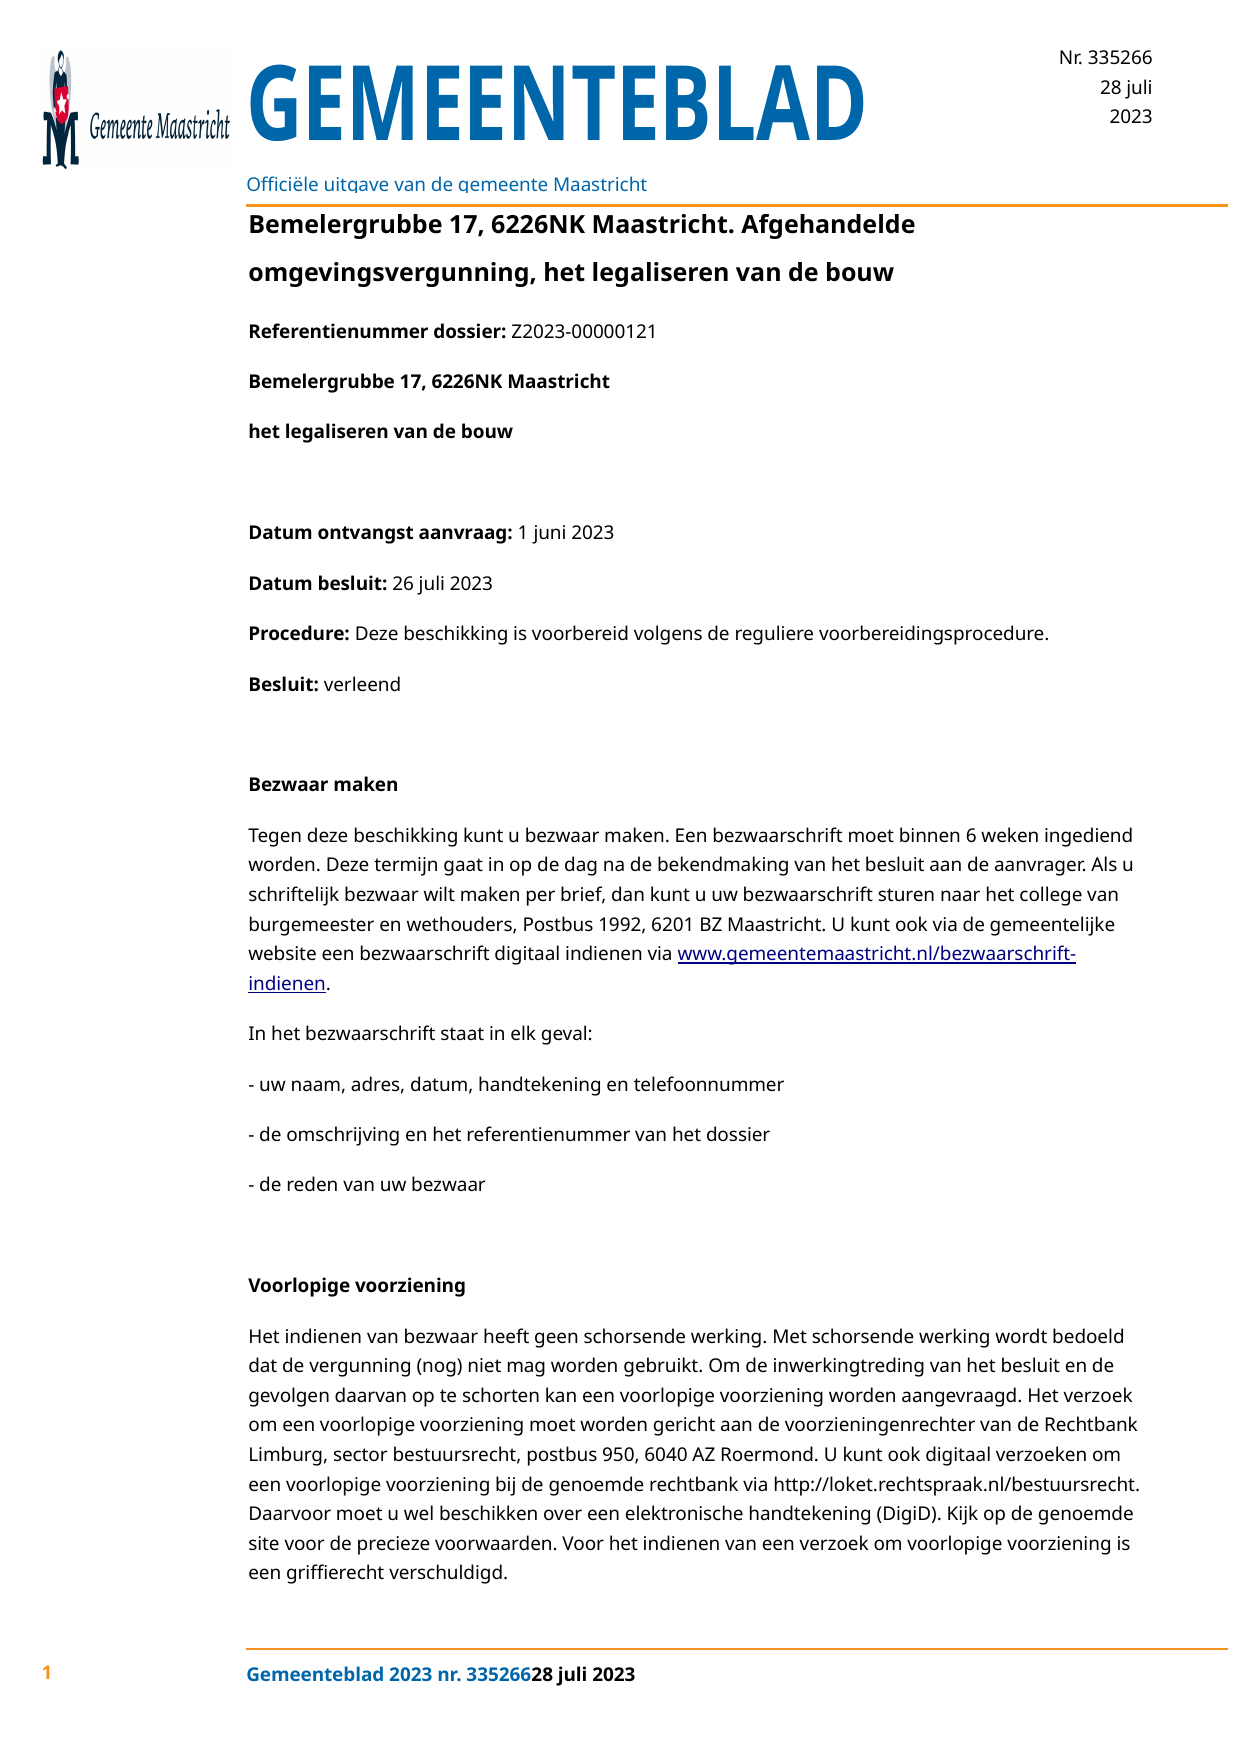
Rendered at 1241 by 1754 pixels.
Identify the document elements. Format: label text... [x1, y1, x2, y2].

text Bemelergrubbe 17, 6226NK Maastricht [248, 368, 1152, 394]
text het legaliseren van de bouw [248, 419, 1152, 444]
text - uw naam, adres, datum, handtekening en telefoonnummer [248, 1071, 1152, 1097]
text Datum ontvangst aanvraag: 1 juni 2023 [248, 519, 1152, 545]
text - de omschrijving en het referentienummer van het dossier [248, 1121, 1152, 1147]
text Voorlopige voorziening [248, 1272, 1152, 1298]
text Bemelergrubbe 17, 6226NK Maastricht. Afgehandelde omgevingsvergunning, het legaliseren van de bouw [248, 207, 1152, 288]
picture [41, 47, 231, 172]
text Het indienen van bezwaar heeft geen schorsende werking. Met schorsende werking wordt bedoeld dat de vergunning (nog) niet mag worden gebruikt. Om de inwerkingtreding van het besluit en de gevolgen daarvan op te schorten kan een voorlopige voorziening worden aangevraagd. Het verzoek om een voorlopige voorziening moet worden gericht aan de voorzieningenrechter van de Rechtbank Limburg, sector bestuursrecht, postbus 950, 6040 AZ Roermond. U kunt ook digitaal verzoeken om een voorlopige voorziening bij de genoemde rechtbank via http://loket.rechtspraak.nl/bestuursrecht. Daarvoor moet u wel beschikken over een elektronische handtekening (DigiD). Kijk op de genoemde site voor de precieze voorwaarden. Voor het indienen van een verzoek om voorlopige voorziening is een griffierecht verschuldigd. [248, 1323, 1152, 1585]
text Bezwaar maken [248, 772, 1152, 797]
text In het bezwaarschrift staat in elk geval: [248, 1020, 1152, 1046]
text - de reden van uw bezwaar [248, 1172, 1152, 1197]
text Tegen deze beschikking kunt u bezwaar maken. Een bezwaarschrift moet binnen 6 weken ingediend worden. Deze termijn gaat in op de dag na de bekendmaking van het besluit aan de aanvrager. Als u schriftelijk bezwaar wilt maken per brief, dan kunt u uw bezwaarschrift sturen naar het college van burgemeester en wethouders, Postbus 1992, 6201 BZ Maastricht. U kunt ook via de gemeentelijke website een bezwaarschrift digitaal indienen via www.gemeentemaastricht.nl/bezwaarschrift-indienen. [248, 822, 1152, 996]
text Besluit: verleend [248, 671, 1152, 697]
text Datum besluit: 26 juli 2023 [248, 570, 1152, 596]
text Referentienummer dossier: Z2023-00000121 [248, 318, 1152, 344]
text Procedure: Deze beschikking is voorbereid volgens de reguliere voorbereidingsprocedure. [248, 620, 1152, 646]
